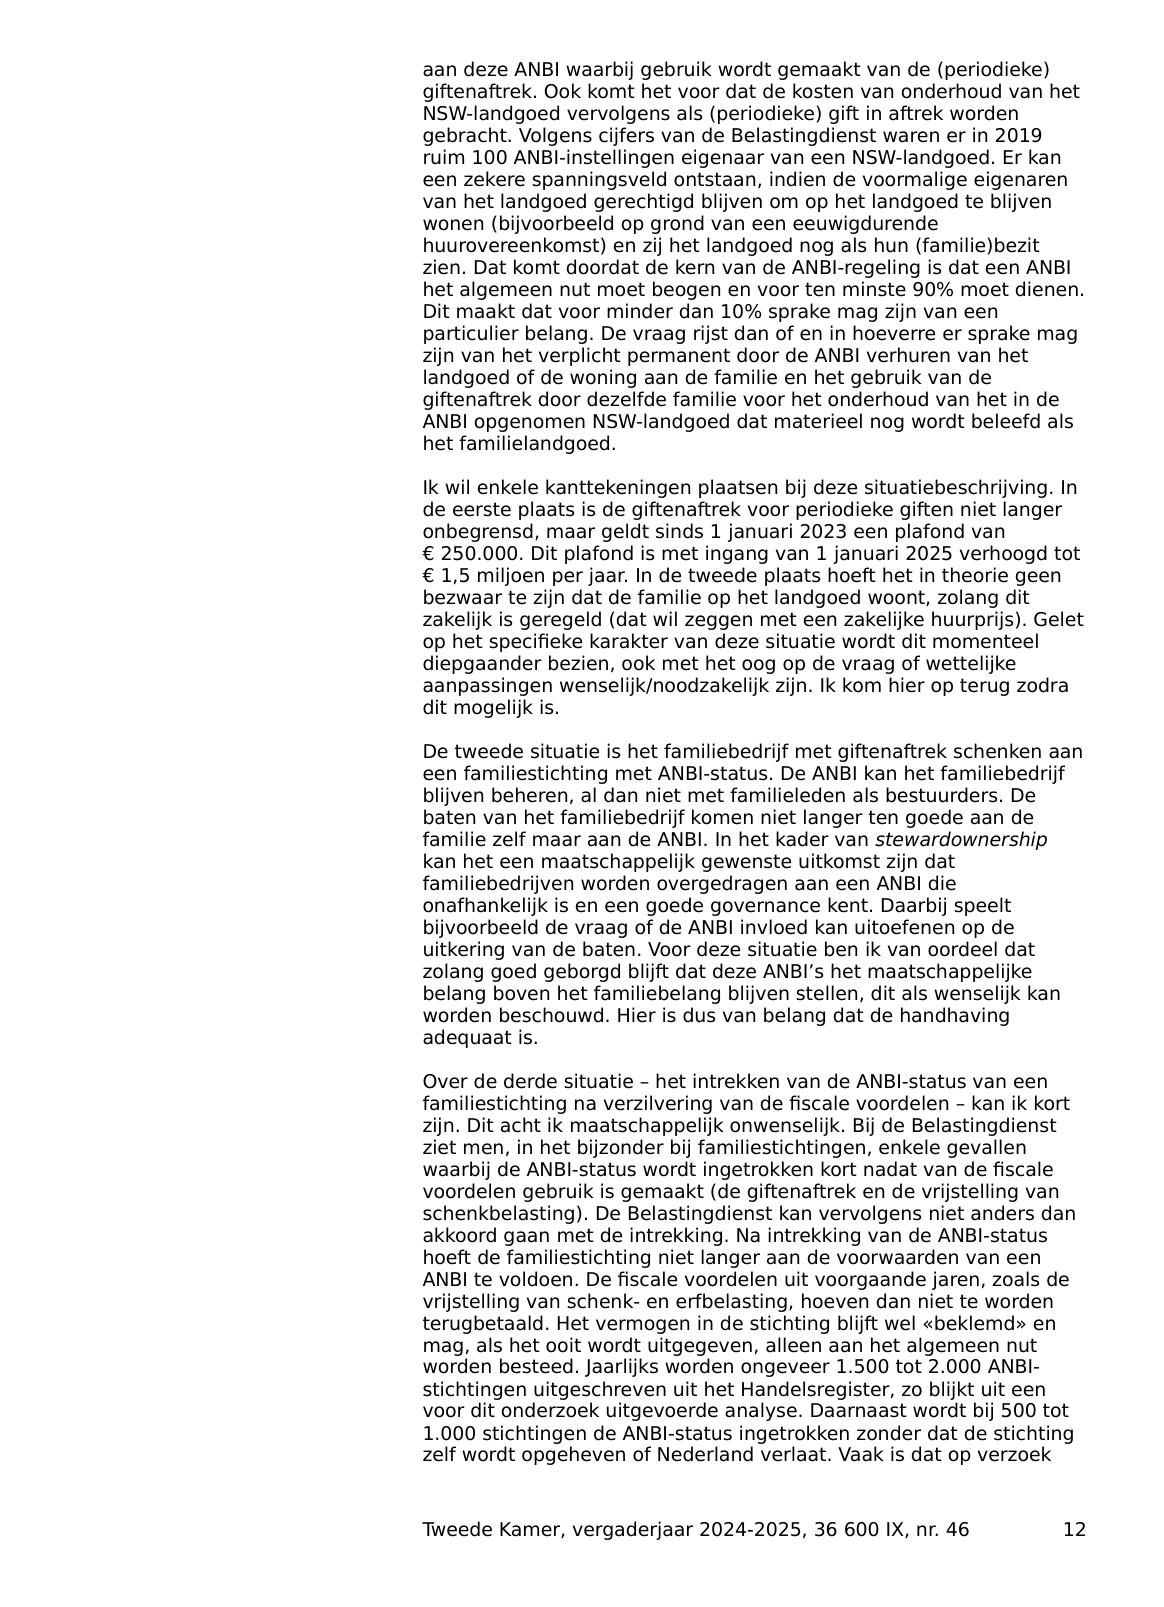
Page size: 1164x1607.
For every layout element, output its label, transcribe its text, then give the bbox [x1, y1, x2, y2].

text aan deze ANBI waarbij gebruik wordt gemaakt van de (periodieke) giftenaftrek. Ook komt het voor dat de kosten van onderhoud van het NSW-landgoed vervolgens als (periodieke) gift in aftrek worden gebracht. Volgens cijfers van de Belastingdienst waren er in 2019 ruim 100 ANBI-instellingen eigenaar van een NSW-landgoed. Er kan een zekere spanningsveld ontstaan, indien de voormalige eigenaren van het landgoed gerechtigd blijven om op het landgoed te blijven wonen (bijvoorbeeld op grond van een eeuwigdurende huurovereenkomst) en zij het landgoed nog als hun (familie)bezit zien. Dat komt doordat de kern van de ANBI-regeling is dat een ANBI het algemeen nut moet beogen en voor ten minste 90% moet dienen. Dit maakt dat voor minder dan 10% sprake mag zijn van een particulier belang. De vraag rijst dan of en in hoeverre er sprake mag zijn van het verplicht permanent door de ANBI verhuren van het landgoed of de woning aan de familie en het gebruik van de giftenaftrek door dezelfde familie voor het onderhoud van het in de ANBI opgenomen NSW-landgoed dat materieel nog wordt beleefd als het familielandgoed. [422, 59, 1087, 455]
text Ik wil enkele kanttekeningen plaatsen bij deze situatiebeschrijving. In de eerste plaats is de giftenaftrek voor periodieke giften niet langer onbegrensd, maar geldt sinds 1 januari 2023 een plafond van € 250.000. Dit plafond is met ingang van 1 januari 2025 verhoogd tot € 1,5 miljoen per jaar. In de tweede plaats hoeft het in theorie geen bezwaar te zijn dat de familie op het landgoed woont, zolang dit zakelijk is geregeld (dat wil zeggen met een zakelijke huurprijs). Gelet op het specifieke karakter van deze situatie wordt dit momenteel diepgaander bezien, ook met het oog op de vraag of wettelijke aanpassingen wenselijk/noodzakelijk zijn. Ik kom hier op terug zodra dit mogelijk is. [422, 477, 1087, 719]
text De tweede situatie is het familiebedrijf met giftenaftrek schenken aan een familiestichting met ANBI-status. De ANBI kan het familiebedrijf blijven beheren, al dan niet met familieleden als bestuurders. De baten van het familiebedrijf komen niet langer ten goede aan de familie zelf maar aan de ANBI. In het kader van stewardownership kan het een maatschappelijk gewenste uitkomst zijn dat familiebedrijven worden overgedragen aan een ANBI die onafhankelijk is en een goede governance kent. Daarbij speelt bijvoorbeeld de vraag of de ANBI invloed kan uitoefenen op de uitkering van de baten. Voor deze situatie ben ik van oordeel dat zolang goed geborgd blijft dat deze ANBI’s het maatschappelijke belang boven het familiebelang blijven stellen, dit als wenselijk kan worden beschouwd. Hier is dus van belang dat de handhaving adequaat is. [422, 741, 1087, 1048]
text Over de derde situatie – het intrekken van de ANBI-status van een familiestichting na verzilvering van de fiscale voordelen – kan ik kort zijn. Dit acht ik maatschappelijk onwenselijk. Bij de Belastingdienst ziet men, in het bijzonder bij familiestichtingen, enkele gevallen waarbij de ANBI-status wordt ingetrokken kort nadat van de fiscale voordelen gebruik is gemaakt (de giftenaftrek en de vrijstelling van schenkbelasting). De Belastingdienst kan vervolgens niet anders dan akkoord gaan met de intrekking. Na intrekking van de ANBI-status hoeft de familiestichting niet langer aan de voorwaarden van een ANBI te voldoen. De fiscale voordelen uit voorgaande jaren, zoals de vrijstelling van schenk- en erfbelasting, hoeven dan niet te worden terugbetaald. Het vermogen in de stichting blijft wel «beklemd» en mag, als het ooit wordt uitgegeven, alleen aan het algemeen nut worden besteed. Jaarlijks worden ongeveer 1.500 tot 2.000 ANBI-stichtingen uitgeschreven uit het Handelsregister, zo blijkt uit een voor dit onderzoek uitgevoerde analyse. Daarnaast wordt bij 500 tot 1.000 stichtingen de ANBI-status ingetrokken zonder dat de stichting zelf wordt opgeheven of Nederland verlaat. Vaak is dat op verzoek [422, 1071, 1087, 1466]
